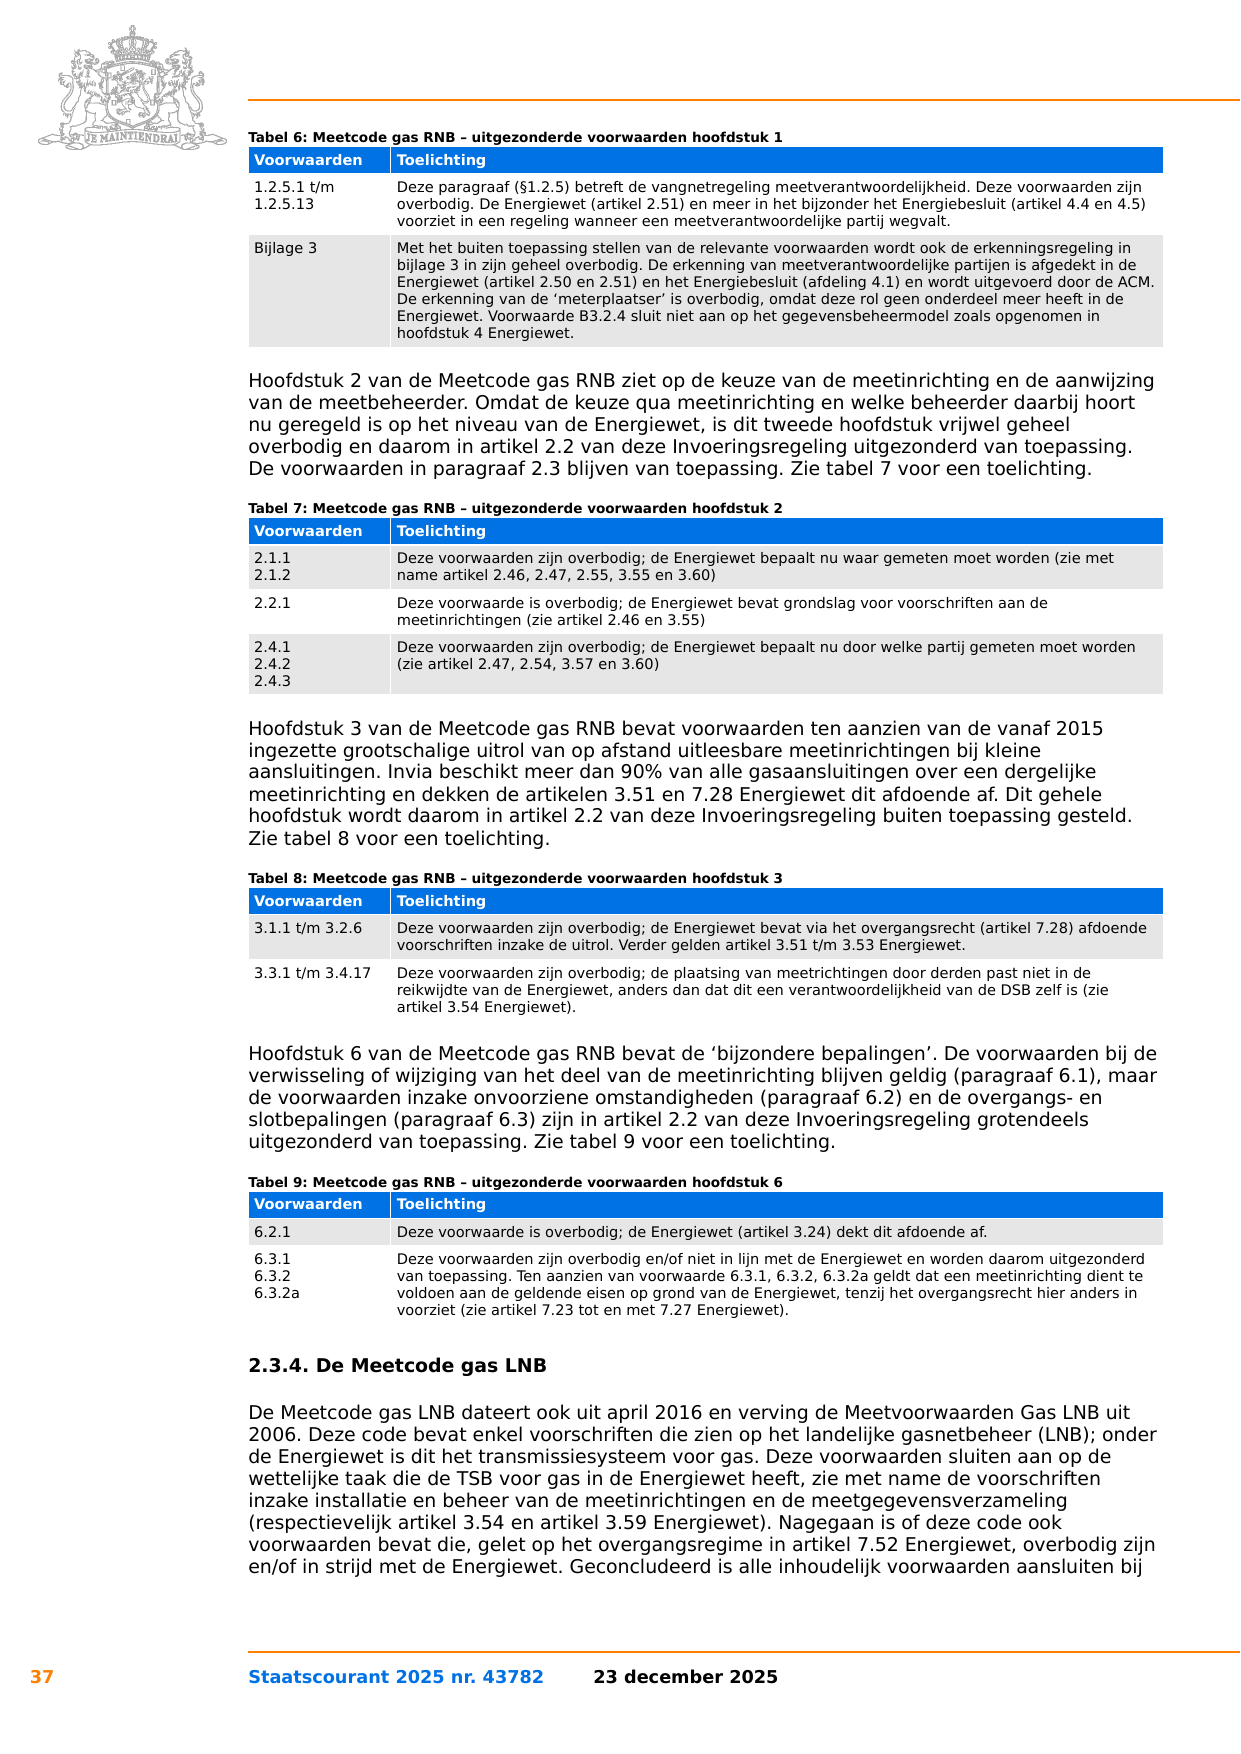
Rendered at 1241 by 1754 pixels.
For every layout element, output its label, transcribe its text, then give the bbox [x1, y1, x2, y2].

table_header Tabel 7: Meetcode gas RNB – uitgezonderde voorwaarden hoofdstuk 2 [248, 501, 1163, 517]
table_cell 3.3.1 t/m 3.4.17 [249, 960, 390, 1020]
table_cell Deze paragraaf (§1.2.5) betreft de vangnetregeling meetverantwoordelijkheid. Deze voorwaarden zijn overbodig. De Energiewet (artikel 2.51) en meer in het bijzonder het Energiebesluit (artikel 4.4 en 4.5) voorziet in een regeling wanneer een meetverantwoordelijke partij wegvalt. [391, 174, 1163, 234]
table_cell Voorwaarden [249, 1192, 390, 1218]
table_cell Toelichting [391, 1192, 1163, 1218]
picture [38, 25, 227, 150]
table_cell Bijlage 3 [249, 235, 390, 347]
table_cell Toelichting [391, 147, 1163, 173]
text Hoofdstuk 6 van de Meetcode gas RNB bevat de ‘bijzondere bepalingen’. De voorwaarden bij de verwisseling of wijziging van het deel van de meetinrichting blijven geldig (paragraaf 6.1), maar de voorwaarden inzake onvoorziene omstandigheden (paragraaf 6.2) en de overgangs- en slotbepalingen (paragraaf 6.3) zijn in artikel 2.2 van deze Invoeringsregeling grotendeels uitgezonderd van toepassing. Zie tabel 9 voor een toelichting. [248, 1043, 1163, 1153]
table_header Tabel 9: Meetcode gas RNB – uitgezonderde voorwaarden hoofdstuk 6 [248, 1175, 1163, 1191]
table_cell Voorwaarden [249, 518, 390, 544]
table_cell 2.1.1 2.1.2 [249, 546, 390, 589]
table_header Tabel 8: Meetcode gas RNB – uitgezonderde voorwaarden hoofdstuk 3 [248, 871, 1163, 887]
table_header Tabel 6: Meetcode gas RNB – uitgezonderde voorwaarden hoofdstuk 1 [248, 130, 1163, 146]
table_cell 6.2.1 [249, 1219, 390, 1245]
table_cell Deze voorwaarde is overbodig; de Energiewet bevat grondslag voor voorschriften aan de meetinrichtingen (zie artikel 2.46 en 3.55) [391, 590, 1163, 633]
table_cell Toelichting [391, 518, 1163, 544]
table_cell 3.1.1 t/m 3.2.6 [249, 915, 390, 959]
table_cell Met het buiten toepassing stellen van de relevante voorwaarden wordt ook de erkenningsregeling in bijlage 3 in zijn geheel overbodig. De erkenning van meetverantwoordelijke partijen is afgedekt in de Energiewet (artikel 2.50 en 2.51) en het Energiebesluit (afdeling 4.1) en wordt uitgevoerd door de ACM. De erkenning van de ‘meterplaatser’ is overbodig, omdat deze rol geen onderdeel meer heeft in de Energiewet. Voorwaarde B3.2.4 sluit niet aan op het gegevensbeheermodel zoals opgenomen in hoofdstuk 4 Energiewet. [391, 235, 1163, 347]
text De Meetcode gas LNB dateert ook uit april 2016 en verving de Meetvoorwaarden Gas LNB uit 2006. Deze code bevat enkel voorschriften die zien op het landelijke gasnetbeheer (LNB); onder de Energiewet is dit het transmissiesysteem voor gas. Deze voorwaarden sluiten aan op de wettelijke taak die de TSB voor gas in de Energiewet heeft, zie met name de voorschriften inzake installatie en beheer van de meetinrichtingen en de meetgegevensverzameling (respectievelijk artikel 3.54 en artikel 3.59 Energiewet). Nagegaan is of deze code ook voorwaarden bevat die, gelet op het overgangsregime in artikel 7.52 Energiewet, overbodig zijn en/of in strijd met de Energiewet. Geconcludeerd is alle inhoudelijk voorwaarden aansluiten bij [248, 1402, 1163, 1577]
table_cell 6.3.1 6.3.2 6.3.2a [249, 1246, 390, 1324]
table_cell Deze voorwaarden zijn overbodig; de Energiewet bepaalt nu door welke partij gemeten moet worden (zie artikel 2.47, 2.54, 3.57 en 3.60) [391, 634, 1163, 694]
text Hoofdstuk 3 van de Meetcode gas RNB bevat voorwaarden ten aanzien van de vanaf 2015 ingezette grootschalige uitrol van op afstand uitleesbare meetinrichtingen bij kleine aansluitingen. Invia beschikt meer dan 90% van alle gasaansluitingen over een dergelijke meetinrichting en dekken de artikelen 3.51 en 7.28 Energiewet dit afdoende af. Dit gehele hoofdstuk wordt daarom in artikel 2.2 van deze Invoeringsregeling buiten toepassing gesteld. Zie tabel 8 voor een toelichting. [248, 717, 1163, 849]
subtitle 2.3.4. De Meetcode gas LNB [248, 1355, 1163, 1377]
table_cell Deze voorwaarden zijn overbodig; de Energiewet bepaalt nu waar gemeten moet worden (zie met name artikel 2.46, 2.47, 2.55, 3.55 en 3.60) [391, 546, 1163, 589]
table_cell Deze voorwaarde is overbodig; de Energiewet (artikel 3.24) dekt dit afdoende af. [391, 1219, 1163, 1245]
table_cell 2.2.1 [249, 590, 390, 633]
table_cell Voorwaarden [249, 147, 390, 173]
table_cell Deze voorwaarden zijn overbodig; de plaatsing van meetrichtingen door derden past niet in de reikwijdte van de Energiewet, anders dan dat dit een verantwoordelijkheid van de DSB zelf is (zie artikel 3.54 Energiewet). [391, 960, 1163, 1020]
table_cell Deze voorwaarden zijn overbodig en/of niet in lijn met de Energiewet en worden daarom uitgezonderd van toepassing. Ten aanzien van voorwaarde 6.3.1, 6.3.2, 6.3.2a geldt dat een meetinrichting dient te voldoen aan de geldende eisen op grond van de Energiewet, tenzij het overgangsrecht hier anders in voorziet (zie artikel 7.23 tot en met 7.27 Energiewet). [391, 1246, 1163, 1324]
table_cell Toelichting [391, 888, 1163, 914]
table_cell Deze voorwaarden zijn overbodig; de Energiewet bevat via het overgangsrecht (artikel 7.28) afdoende voorschriften inzake de uitrol. Verder gelden artikel 3.51 t/m 3.53 Energiewet. [391, 915, 1163, 959]
text Hoofdstuk 2 van de Meetcode gas RNB ziet op de keuze van de meetinrichting en de aanwijzing van de meetbeheerder. Omdat de keuze qua meetinrichting en welke beheerder daarbij hoort nu geregeld is op het niveau van de Energiewet, is dit tweede hoofdstuk vrijwel geheel overbodig en daarom in artikel 2.2 van deze Invoeringsregeling uitgezonderd van toepassing. De voorwaarden in paragraaf 2.3 blijven van toepassing. Zie tabel 7 voor een toelichting. [248, 369, 1163, 479]
table_cell 1.2.5.1 t/m 1.2.5.13 [249, 174, 390, 234]
table_cell 2.4.1 2.4.2 2.4.3 [249, 634, 390, 694]
table_cell Voorwaarden [249, 888, 390, 914]
